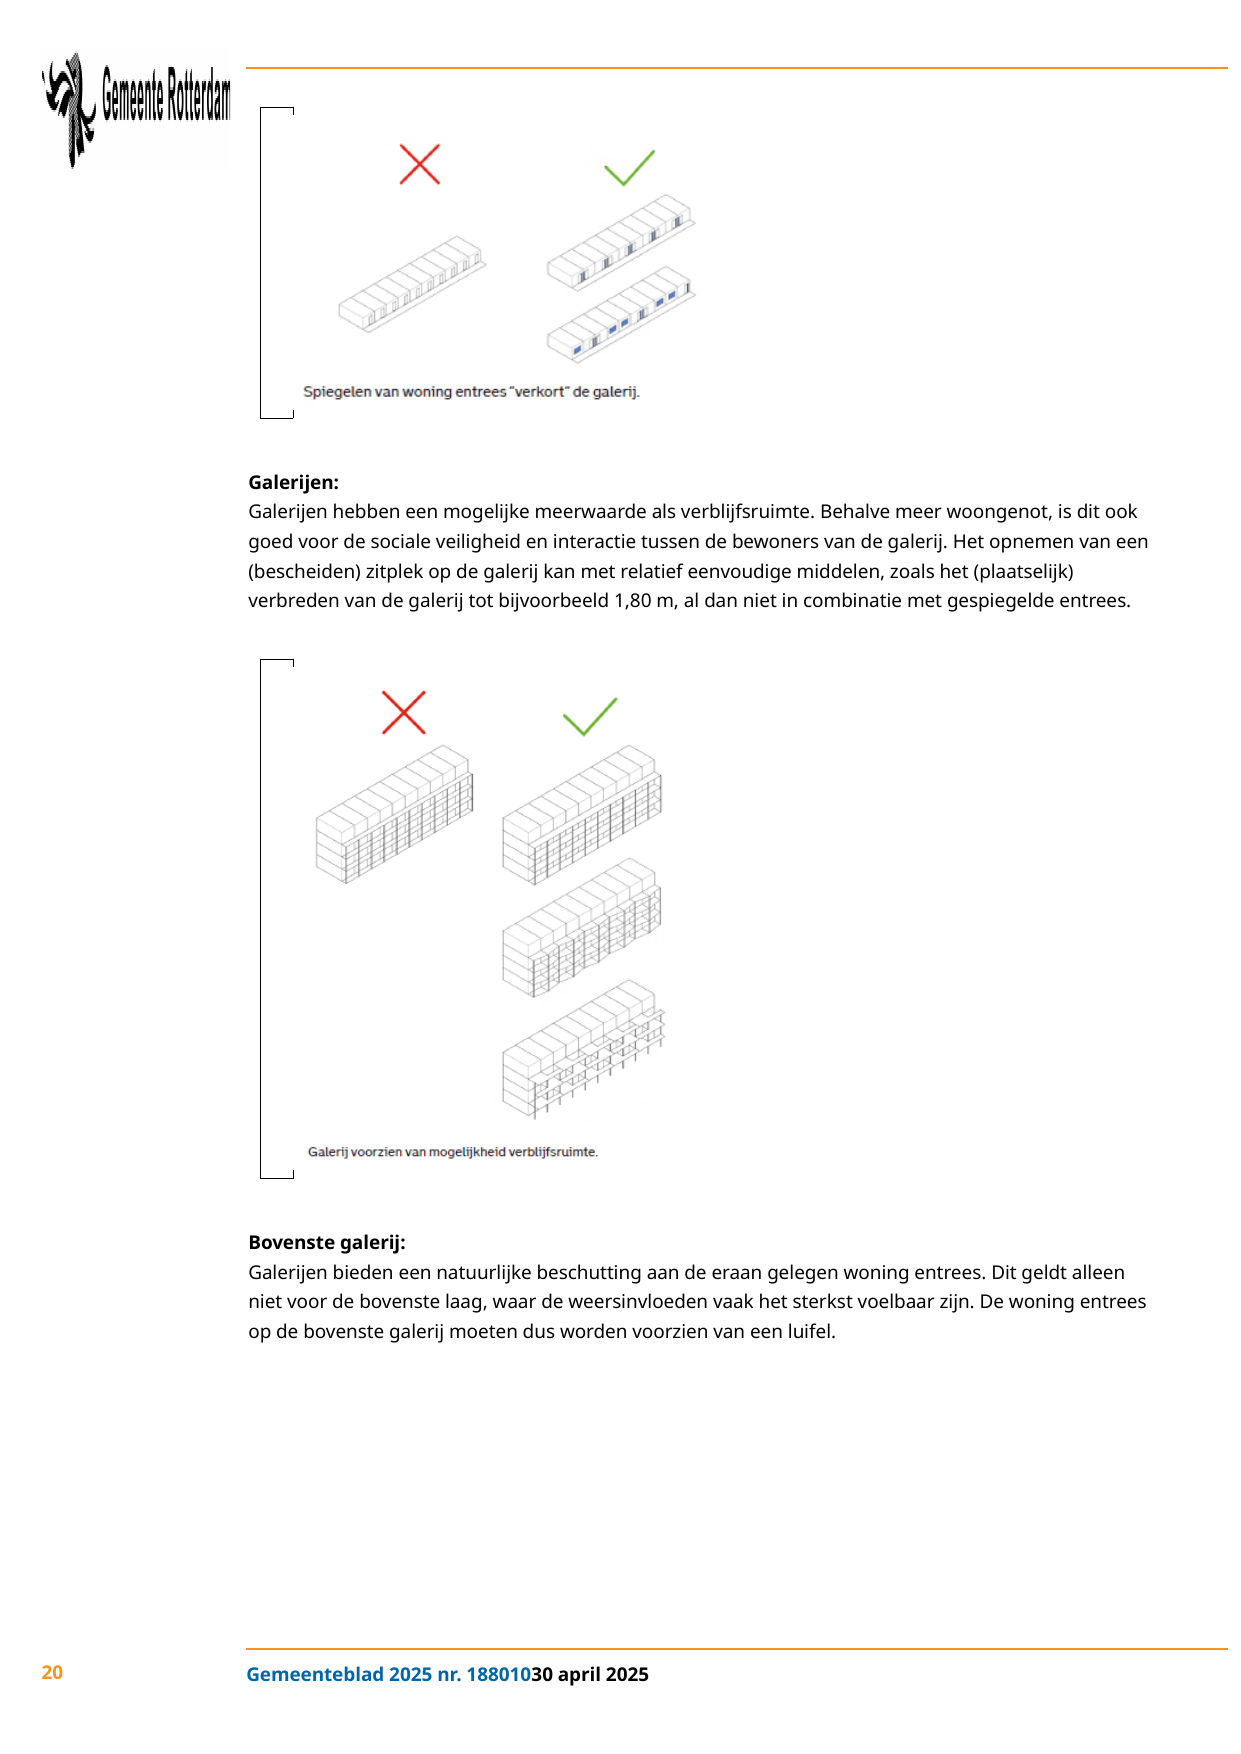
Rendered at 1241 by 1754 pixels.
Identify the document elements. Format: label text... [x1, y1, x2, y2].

picture [268, 115, 742, 410]
text Galerijen hebben een mogelijke meerwaarde als verblijfsruimte. Behalve meer woongenot, is dit ook goed voor de sociale veiligheid en interactie tussen de bewoners van de galerij. Het opnemen van een (bescheiden) zitplek op de galerij kan met relatief eenvoudige middelen, zoals het (plaatselijk) verbreden van de galerij tot bijvoorbeeld 1,80 m, al dan niet in combinatie met gespiegelde entrees. [248, 499, 1152, 613]
text Bovenste galerij: [248, 1229, 1152, 1255]
text Galerijen bieden een natuurlijke beschutting aan de eraan gelegen woning entrees. Dit geldt alleen niet voor de bovenste laag, waar de weersinvloeden vaak het sterkst voelbaar zijn. De woning entrees op de bovenste galerij moeten dus worden voorzien van een luifel. [248, 1259, 1152, 1344]
picture [268, 667, 742, 1170]
text Galerijen: [248, 469, 1152, 495]
picture [41, 47, 231, 172]
